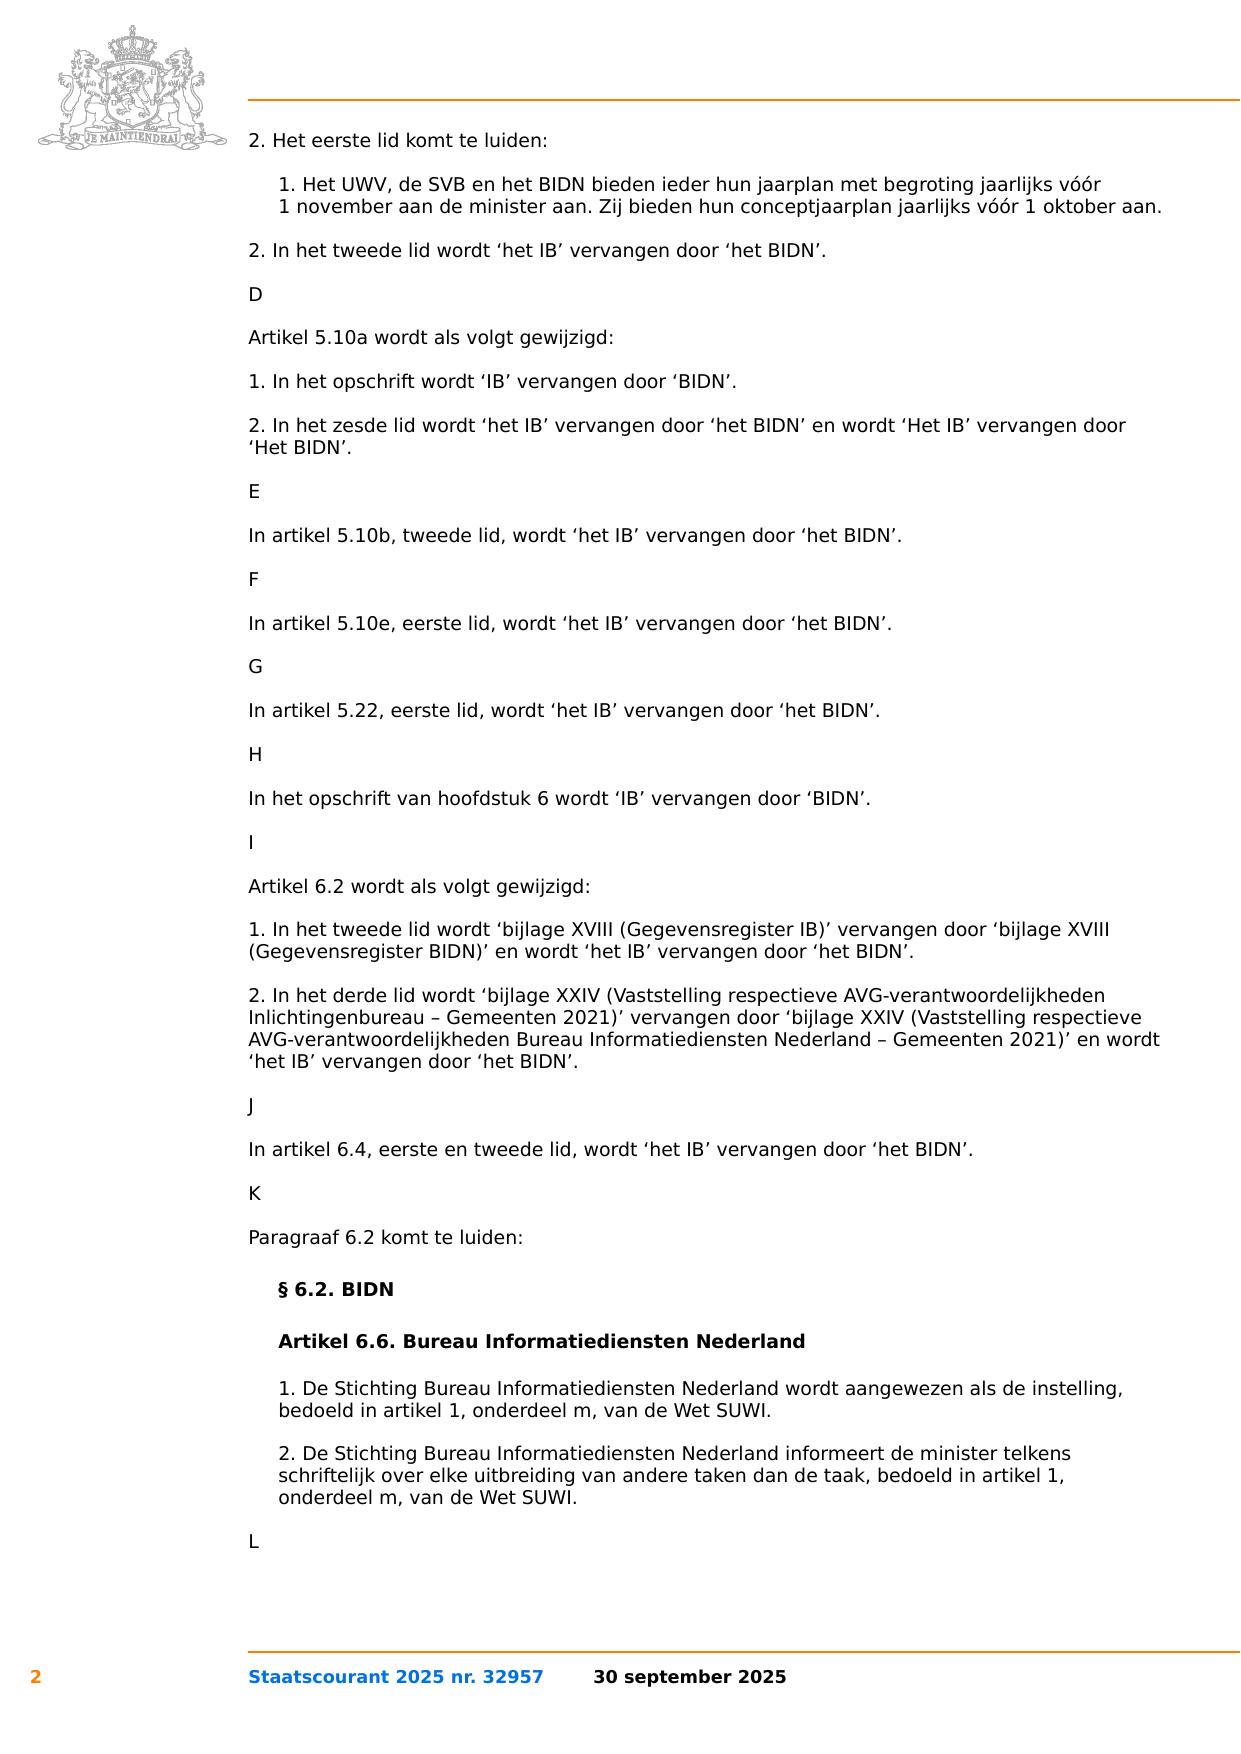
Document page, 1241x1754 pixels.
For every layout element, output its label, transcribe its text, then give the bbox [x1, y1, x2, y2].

text 1. Het UWV, de SVB en het BIDN bieden ieder hun jaarplan met begroting jaarlijks vóór 1 november aan de minister aan. Zij bieden hun conceptjaarplan jaarlijks vóór 1 oktober aan. [278, 174, 1163, 218]
text 2. In het tweede lid wordt ‘het IB’ vervangen door ‘het BIDN’. [248, 239, 1163, 262]
text 1. In het tweede lid wordt ‘bijlage XVIII (Gegevensregister IB)’ vervangen door ‘bijlage XVIII (Gegevensregister BIDN)’ en wordt ‘het IB’ vervangen door ‘het BIDN’. [248, 919, 1163, 963]
text K [248, 1183, 1163, 1205]
picture [38, 25, 227, 150]
text Artikel 6.2 wordt als volgt gewijzigd: [248, 876, 1163, 897]
text L [248, 1531, 1163, 1553]
text Paragraaf 6.2 komt te luiden: [248, 1227, 1163, 1248]
text In artikel 5.22, eerste lid, wordt ‘het IB’ vervangen door ‘het BIDN’. [248, 700, 1163, 722]
text 2. De Stichting Bureau Informatiediensten Nederland informeert de minister telkens schriftelijk over elke uitbreiding van andere taken dan de taak, bedoeld in artikel 1, onderdeel m, van de Wet SUWI. [278, 1443, 1163, 1509]
subtitle Artikel 6.6. Bureau Informatiediensten Nederland [278, 1331, 1163, 1352]
text 1. De Stichting Bureau Informatiediensten Nederland wordt aangewezen als de instelling, bedoeld in artikel 1, onderdeel m, van de Wet SUWI. [278, 1377, 1163, 1421]
text In artikel 5.10e, eerste lid, wordt ‘het IB’ vervangen door ‘het BIDN’. [248, 612, 1163, 634]
text F [248, 568, 1163, 591]
text 2. Het eerste lid komt te luiden: [248, 130, 1163, 152]
subtitle § 6.2. BIDN [278, 1278, 1163, 1301]
text Artikel 5.10a wordt als volgt gewijzigd: [248, 327, 1163, 349]
text 2. In het zesde lid wordt ‘het IB’ vervangen door ‘het BIDN’ en wordt ‘Het IB’ vervangen door ‘Het BIDN’. [248, 415, 1163, 459]
text In artikel 5.10b, tweede lid, wordt ‘het IB’ vervangen door ‘het BIDN’. [248, 525, 1163, 547]
text In artikel 6.4, eerste en tweede lid, wordt ‘het IB’ vervangen door ‘het BIDN’. [248, 1139, 1163, 1161]
text D [248, 283, 1163, 305]
text In het opschrift van hoofdstuk 6 wordt ‘IB’ vervangen door ‘BIDN’. [248, 788, 1163, 810]
text H [248, 744, 1163, 766]
text J [248, 1095, 1163, 1117]
text G [248, 656, 1163, 678]
text 2. In het derde lid wordt ‘bijlage XXIV (Vaststelling respectieve AVG-verantwoordelijkheden Inlichtingenbureau – Gemeenten 2021)’ vervangen door ‘bijlage XXIV (Vaststelling respectieve AVG-verantwoordelijkheden Bureau Informatiediensten Nederland – Gemeenten 2021)’ en wordt ‘het IB’ vervangen door ‘het BIDN’. [248, 985, 1163, 1073]
text 1. In het opschrift wordt ‘IB’ vervangen door ‘BIDN’. [248, 371, 1163, 393]
text I [248, 832, 1163, 854]
text E [248, 481, 1163, 503]
